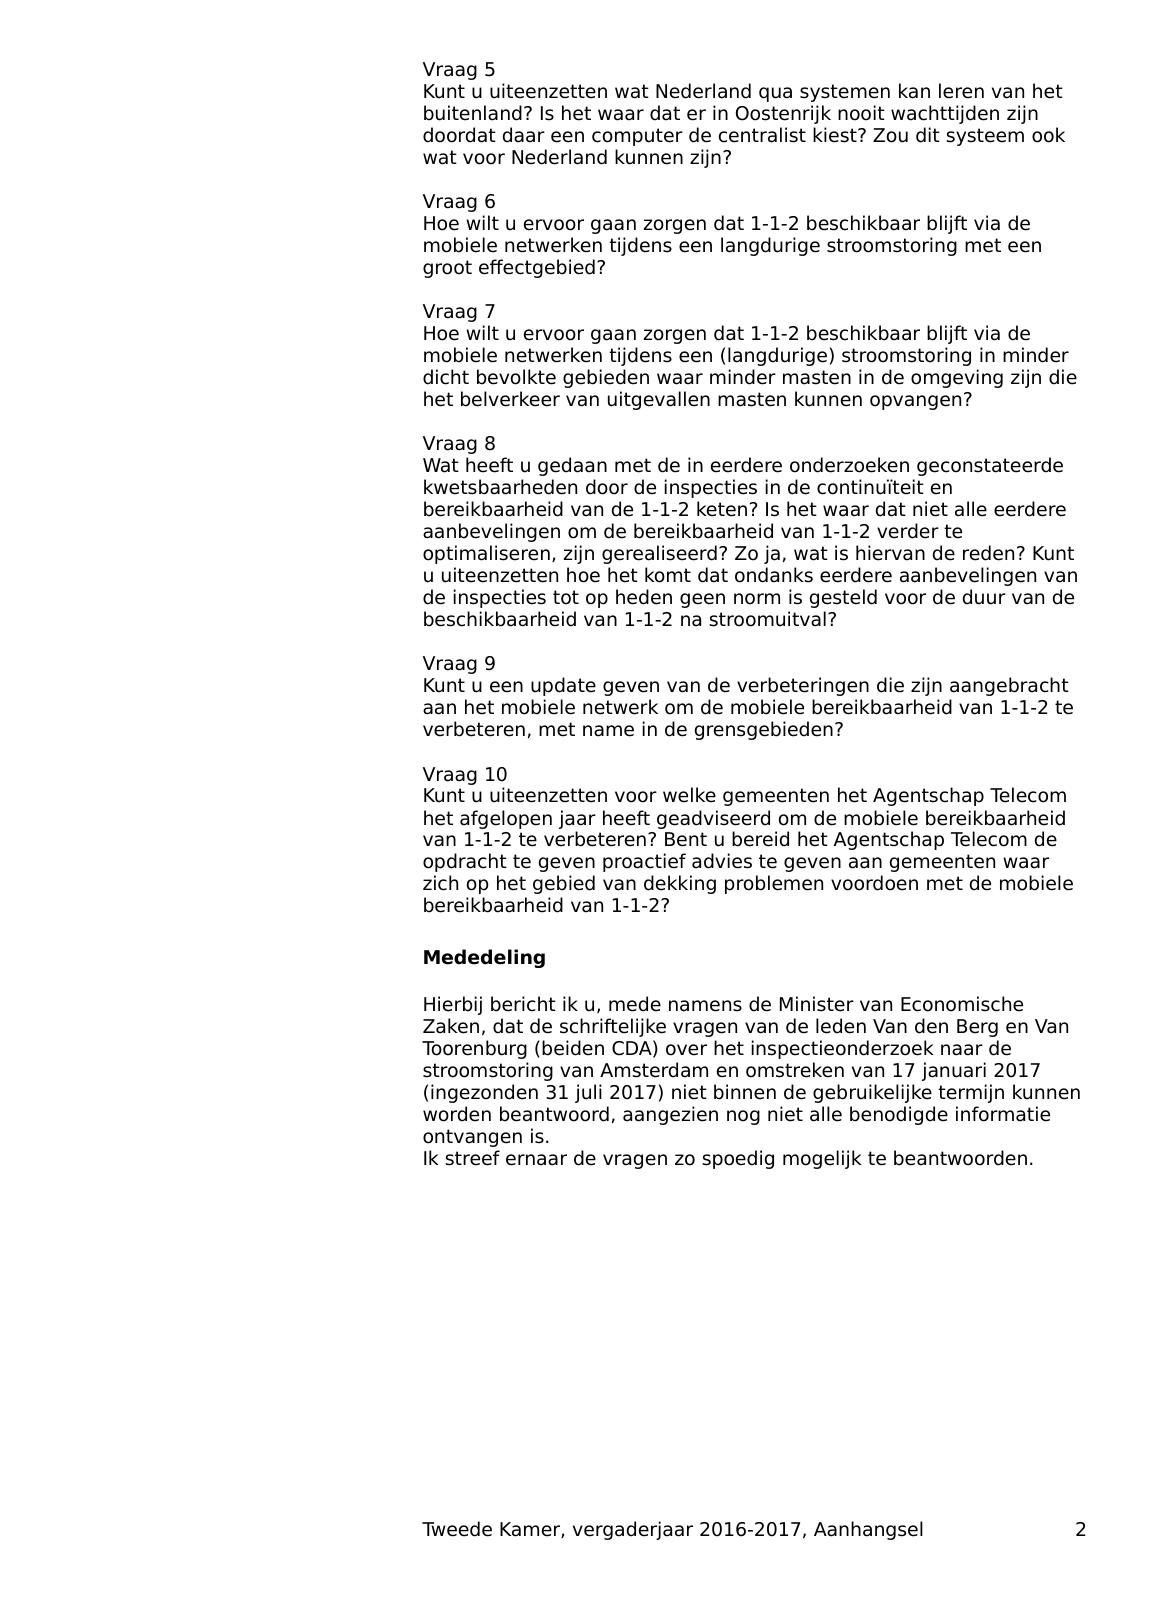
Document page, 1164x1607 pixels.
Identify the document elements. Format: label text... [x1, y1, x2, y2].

text Hoe wilt u ervoor gaan zorgen dat 1-1-2 beschikbaar blijft via de mobiele netwerken tijdens een langdurige stroomstoring met een groot effectgebied? [422, 213, 1087, 279]
text Kunt u een update geven van de verbeteringen die zijn aangebracht aan het mobiele netwerk om de mobiele bereikbaarheid van 1-1-2 te verbeteren, met name in de grensgebieden? [422, 675, 1087, 741]
text Vraag 5 [422, 59, 1087, 81]
text Hoe wilt u ervoor gaan zorgen dat 1-1-2 beschikbaar blijft via de mobiele netwerken tijdens een (langdurige) stroomstoring in minder dicht bevolkte gebieden waar minder masten in de omgeving zijn die het belverkeer van uitgevallen masten kunnen opvangen? [422, 323, 1087, 411]
text Ik streef ernaar de vragen zo spoedig mogelijk te beantwoorden. [422, 1148, 1087, 1170]
text Vraag 9 [422, 653, 1087, 675]
text Vraag 8 [422, 433, 1087, 455]
text Kunt u uiteenzetten voor welke gemeenten het Agentschap Telecom het afgelopen jaar heeft geadviseerd om de mobiele bereikbaarheid van 1-1-2 te verbeteren? Bent u bereid het Agentschap Telecom de opdracht te geven proactief advies te geven aan gemeenten waar zich op het gebied van dekking problemen voordoen met de mobiele bereikbaarheid van 1-1-2? [422, 785, 1087, 917]
text Kunt u uiteenzetten wat Nederland qua systemen kan leren van het buitenland? Is het waar dat er in Oostenrijk nooit wachttijden zijn doordat daar een computer de centralist kiest? Zou dit systeem ook wat voor Nederland kunnen zijn? [422, 81, 1087, 169]
text Vraag 10 [422, 763, 1087, 785]
text Wat heeft u gedaan met de in eerdere onderzoeken geconstateerde kwetsbaarheden door de inspecties in de continuïteit en bereikbaarheid van de 1-1-2 keten? Is het waar dat niet alle eerdere aanbevelingen om de bereikbaarheid van 1-1-2 verder te optimaliseren, zijn gerealiseerd? Zo ja, wat is hiervan de reden? Kunt u uiteenzetten hoe het komt dat ondanks eerdere aanbevelingen van de inspecties tot op heden geen norm is gesteld voor de duur van de beschikbaarheid van 1-1-2 na stroomuitval? [422, 455, 1087, 631]
text Hierbij bericht ik u, mede namens de Minister van Economische Zaken, dat de schriftelijke vragen van de leden Van den Berg en Van Toorenburg (beiden CDA) over het inspectieonderzoek naar de stroomstoring van Amsterdam en omstreken van 17 januari 2017 (ingezonden 31 juli 2017) niet binnen de gebruikelijke termijn kunnen worden beantwoord, aangezien nog niet alle benodigde informatie ontvangen is. [422, 994, 1087, 1148]
subtitle Mededeling [422, 947, 1087, 969]
text Vraag 7 [422, 301, 1087, 323]
text Vraag 6 [422, 191, 1087, 213]
